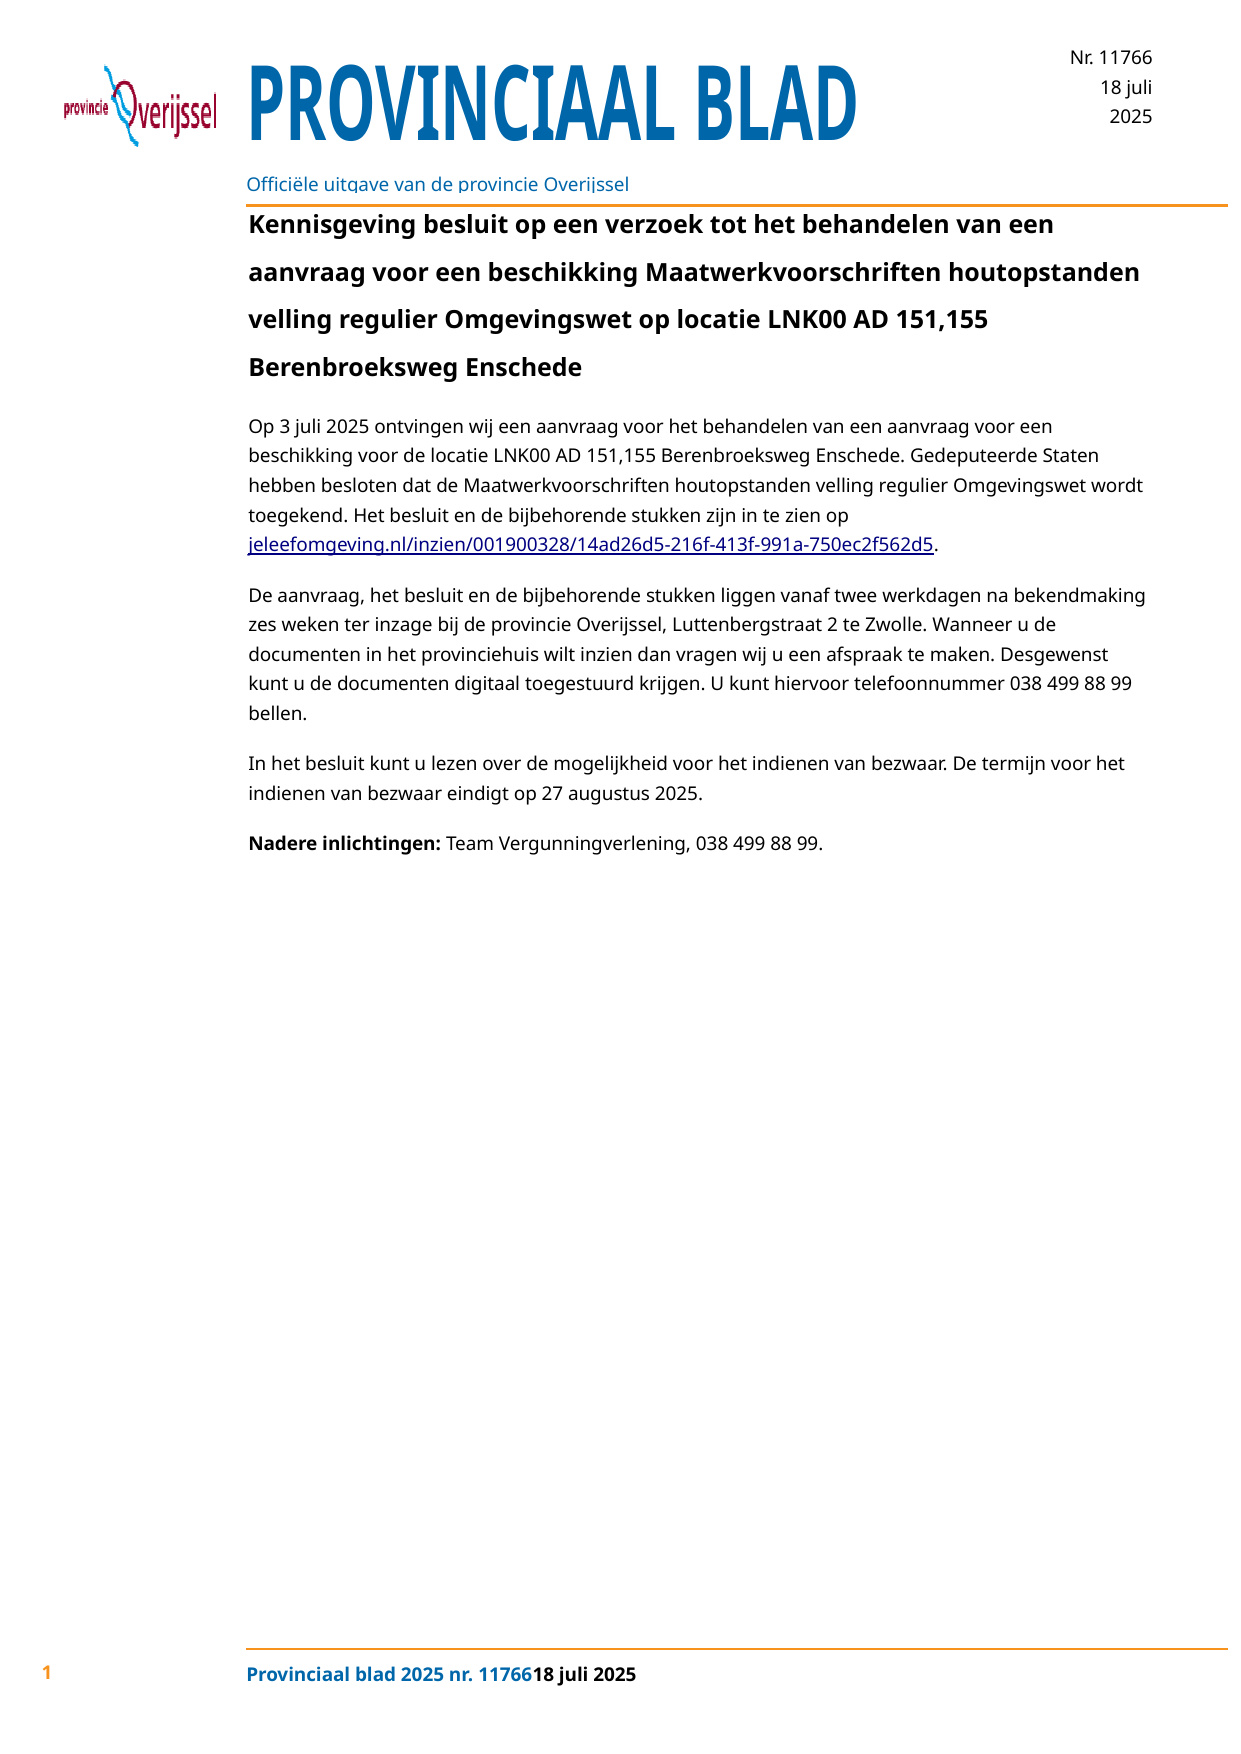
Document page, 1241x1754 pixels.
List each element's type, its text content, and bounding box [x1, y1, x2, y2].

picture [41, 47, 231, 172]
text De aanvraag, het besluit en de bijbehorende stukken liggen vanaf twee werkdagen na bekendmaking zes weken ter inzage bij de provincie Overijssel, Luttenbergstraat 2 te Zwolle. Wanneer u de documenten in het provinciehuis wilt inzien dan vragen wij u een afspraak te maken. Desgewenst kunt u de documenten digitaal toegestuurd krijgen. U kunt hiervoor telefoonnummer 038 499 88 99 bellen. [248, 582, 1152, 726]
text Nadere inlichtingen: Team Vergunningverlening, 038 499 88 99. [248, 831, 1152, 856]
text Op 3 juli 2025 ontvingen wij een aanvraag voor het behandelen van een aanvraag voor een beschikking voor de locatie LNK00 AD 151,155 Berenbroeksweg Enschede. Gedeputeerde Staten hebben besloten dat de Maatwerkvoorschriften houtopstanden velling regulier Omgevingswet wordt toegekend. Het besluit en de bijbehorende stukken zijn in te zien op jeleefomgeving.nl/inzien/001900328/14ad26d5-216f-413f-991a-750ec2f562d5. [248, 413, 1152, 557]
text In het besluit kunt u lezen over de mogelijkheid voor het indienen van bezwaar. De termijn voor het indienen van bezwaar eindigt op 27 augustus 2025. [248, 751, 1152, 806]
text Kennisgeving besluit op een verzoek tot het behandelen van een aanvraag voor een beschikking Maatwerkvoorschriften houtopstanden velling regulier Omgevingswet op locatie LNK00 AD 151,155 Berenbroeksweg Enschede [248, 207, 1152, 384]
